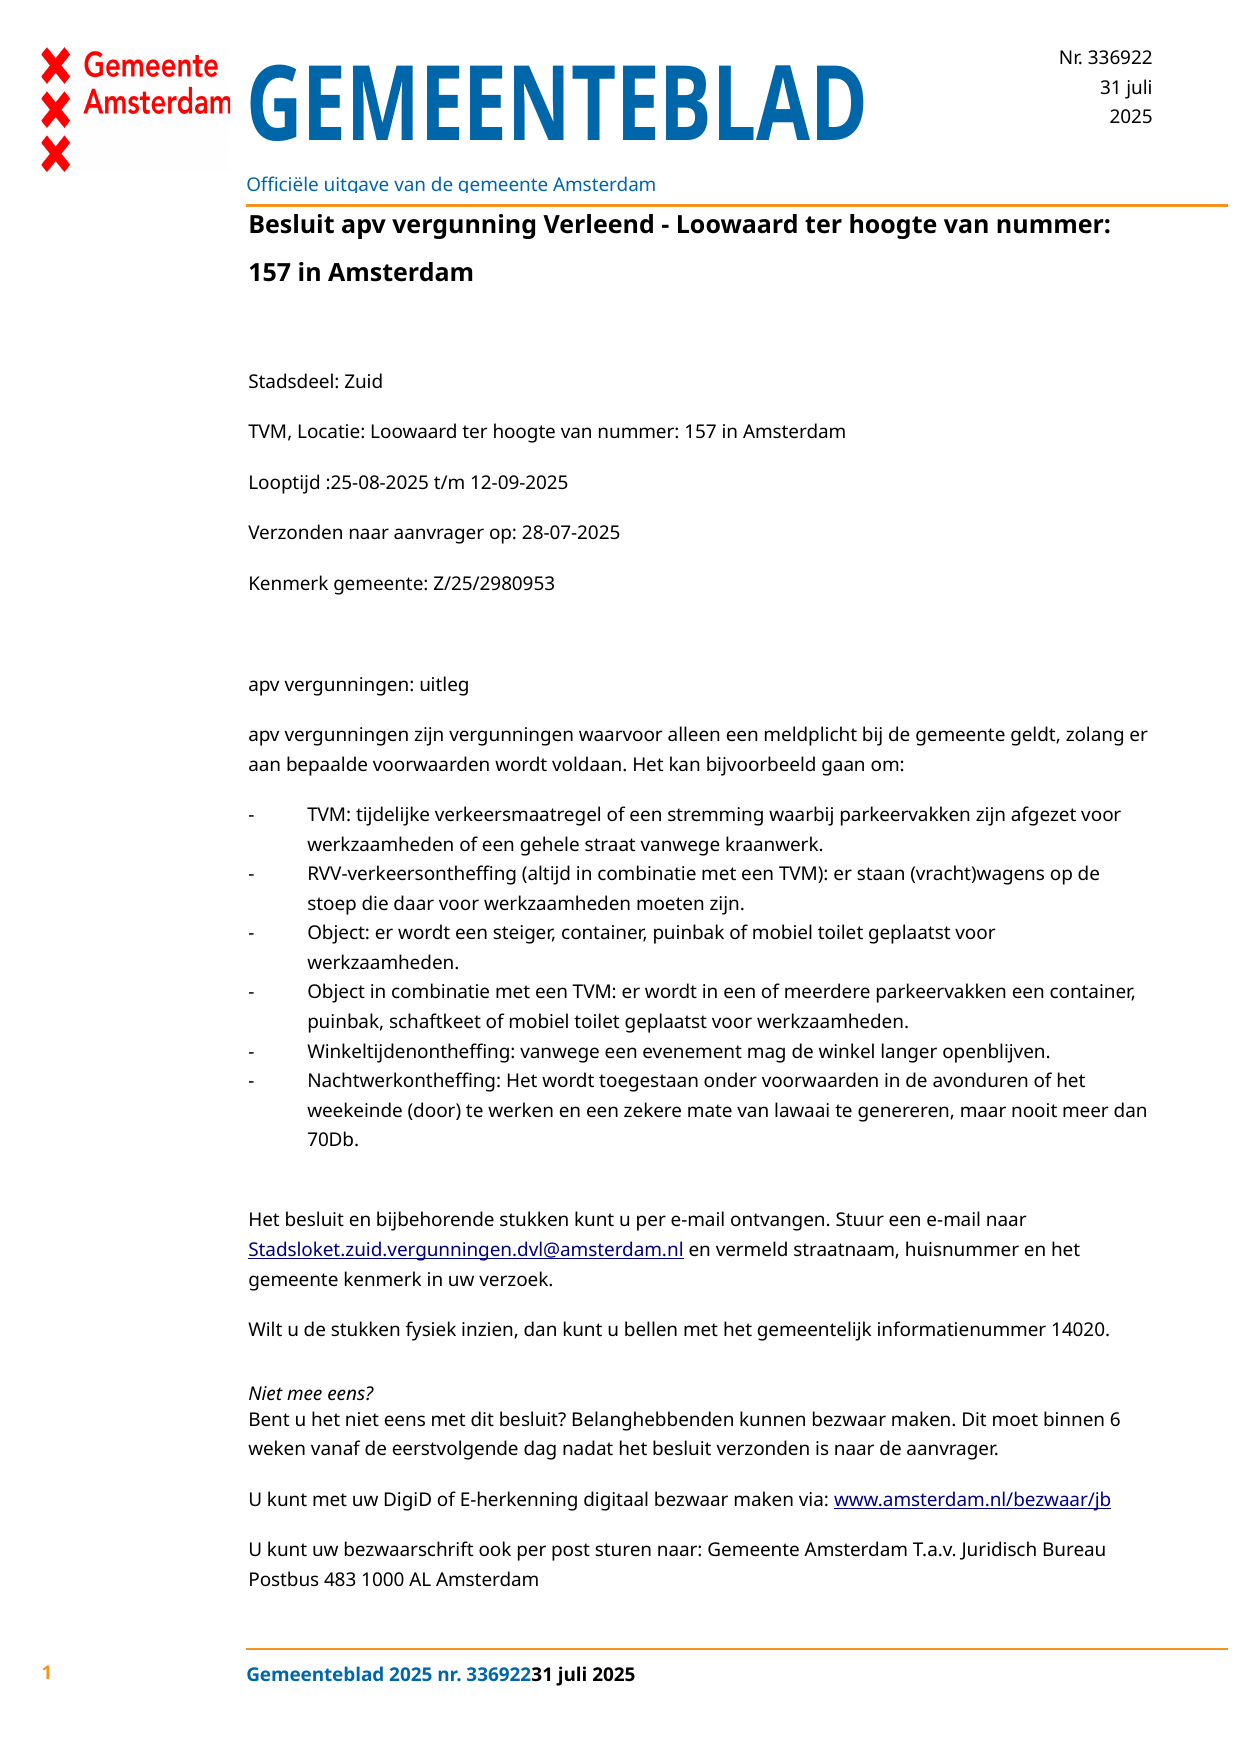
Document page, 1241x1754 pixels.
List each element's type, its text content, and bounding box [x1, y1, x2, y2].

text apv vergunningen: uitleg [248, 671, 1152, 697]
list TVM: tijdelijke verkeersmaatregel of een stremming waarbij parkeervakken zijn afgezet voor werkzaamheden of een gehele straat vanwege kraanwerk. [248, 801, 1152, 857]
list Winkeltijdenontheffing: vanwege een evenement mag de winkel langer openblijven. [248, 1038, 1152, 1064]
list Object in combinatie met een TVM: er wordt in een of meerdere parkeervakken een container, puinbak, schaftkeet of mobiel toilet geplaatst voor werkzaamheden. [248, 979, 1152, 1034]
text Looptijd :25-08-2025 t/m 12-09-2025 [248, 469, 1152, 495]
text Kenmerk gemeente: Z/25/2980953 [248, 570, 1152, 596]
text Verzonden naar aanvrager op: 28-07-2025 [248, 519, 1152, 545]
text U kunt met uw DigiD of E-herkenning digitaal bezwaar maken via: www.amsterdam.nl/bezwaar/jb [248, 1486, 1152, 1512]
text U kunt uw bezwaarschrift ook per post sturen naar: Gemeente Amsterdam T.a.v. Juridisch Bureau Postbus 483 1000 AL Amsterdam [248, 1536, 1152, 1592]
text Het besluit en bijbehorende stukken kunt u per e-mail ontvangen. Stuur een e-mail naar Stadsloket.zuid.vergunningen.dvl@amsterdam.nl en vermeld straatnaam, huisnummer en het gemeente kenmerk in uw verzoek. [248, 1207, 1152, 1292]
text Wilt u de stukken fysiek inzien, dan kunt u bellen met het gemeentelijk informatienummer 14020. [248, 1316, 1152, 1342]
text apv vergunningen zijn vergunningen waarvoor alleen een meldplicht bij de gemeente geldt, zolang er aan bepaalde voorwaarden wordt voldaan. Het kan bijvoorbeeld gaan om: [248, 721, 1152, 777]
text Bent u het niet eens met dit besluit? Belanghebbenden kunnen bezwaar maken. Dit moet binnen 6 weken vanaf de eerstvolgende dag nadat het besluit verzonden is naar de aanvrager. [248, 1406, 1152, 1461]
text TVM, Locatie: Loowaard ter hoogte van nummer: 157 in Amsterdam [248, 419, 1152, 444]
list RVV-verkeersontheffing (altijd in combinatie met een TVM): er staan (vracht)wagens op de stoep die daar voor werkzaamheden moeten zijn. [248, 860, 1152, 916]
text Stadsdeel: Zuid [248, 368, 1152, 394]
list Nachtwerkontheffing: Het wordt toegestaan onder voorwaarden in de avonduren of het weekeinde (door) te werken en een zekere mate van lawaai te genereren, maar nooit meer dan 70Db. [248, 1067, 1152, 1152]
list Object: er wordt een steiger, container, puinbak of mobiel toilet geplaatst voor werkzaamheden. [248, 919, 1152, 975]
text Niet mee eens? [248, 1380, 1152, 1406]
picture [41, 47, 231, 172]
text Besluit apv vergunning Verleend - Loowaard ter hoogte van nummer: 157 in Amsterdam [248, 207, 1152, 288]
